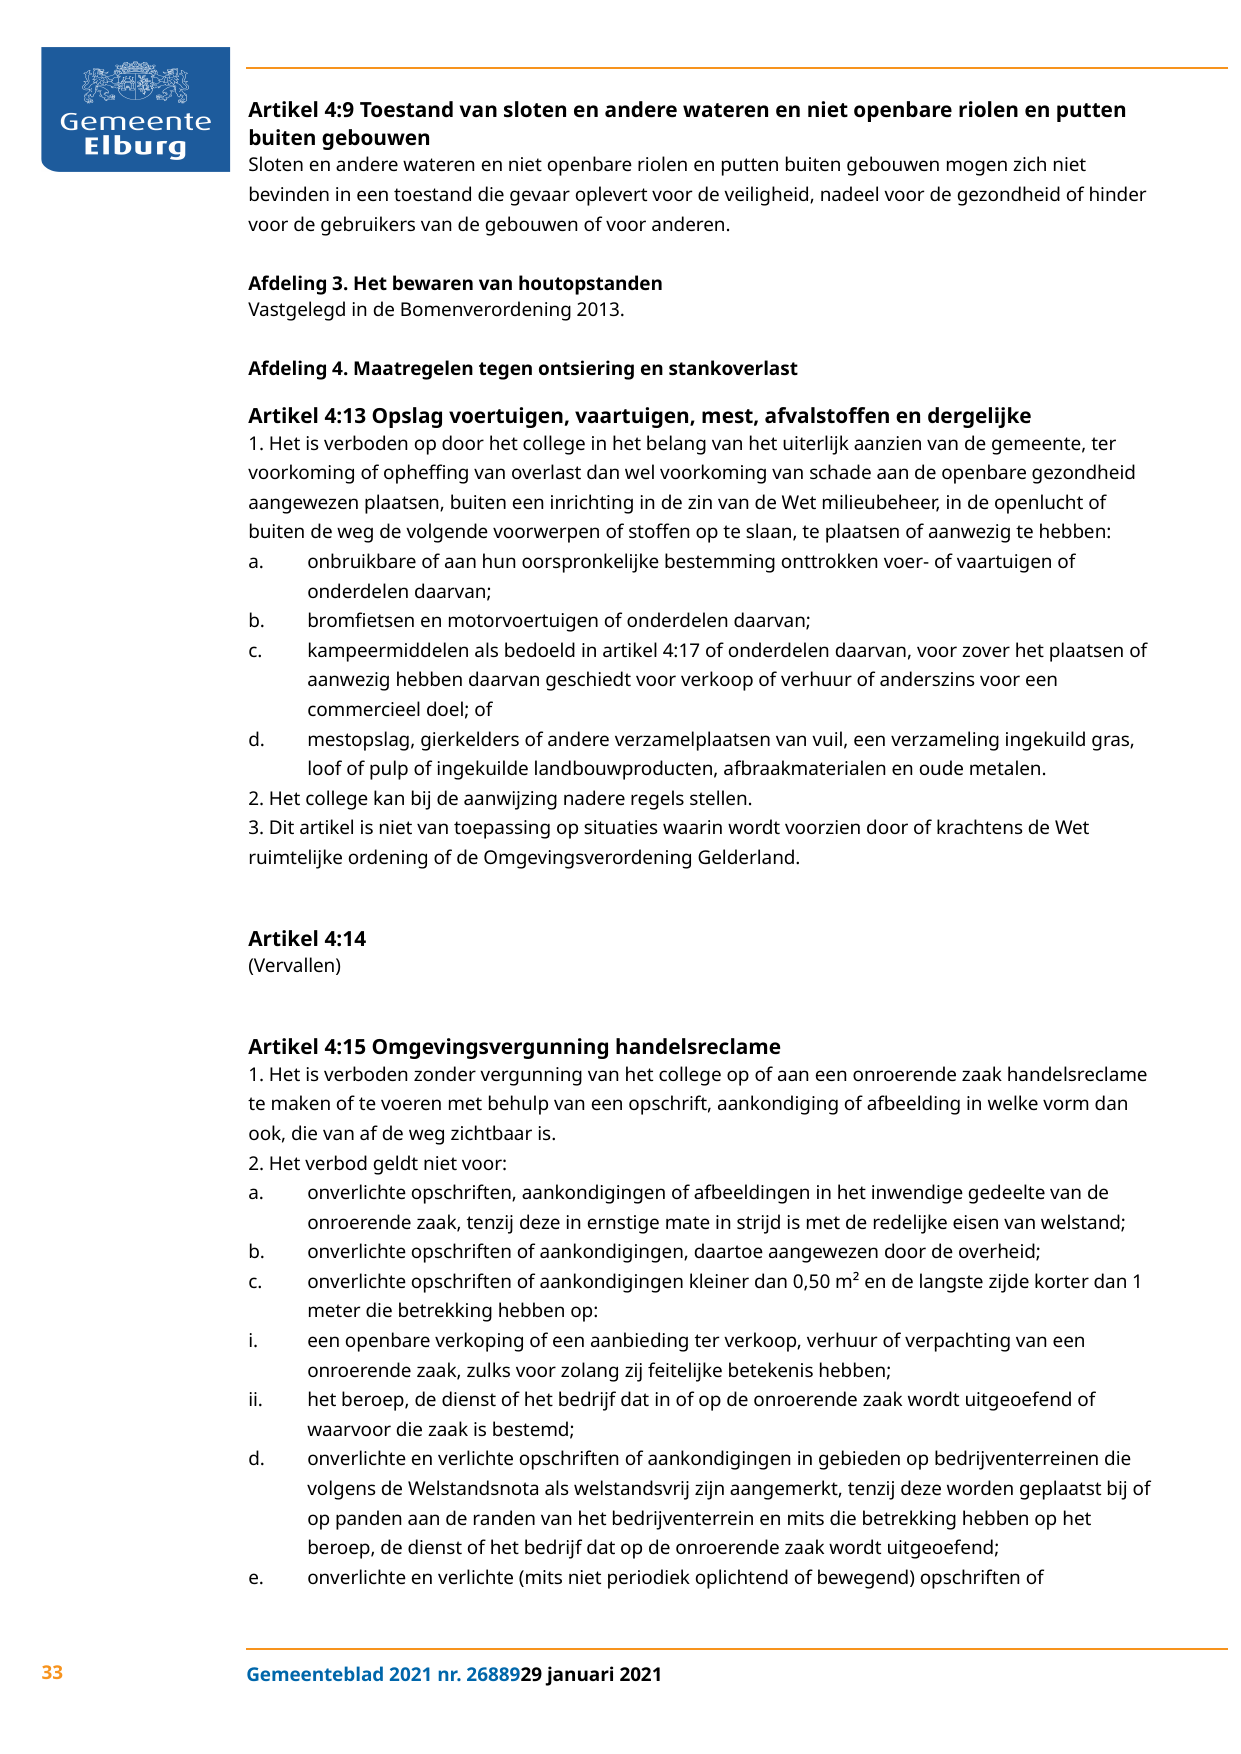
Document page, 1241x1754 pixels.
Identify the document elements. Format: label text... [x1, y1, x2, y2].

list onbruikbare of aan hun oorspronkelijke bestemming onttrokken voer- of vaartuigen of onderdelen daarvan; [248, 548, 1152, 603]
text Afdeling 4. Maatregelen tegen ontsiering en stankoverlast [248, 355, 1152, 381]
list mestopslag, gierkelders of andere verzamelplaatsen van vuil, een verzameling ingekuild gras, loof of pulp of ingekuilde landbouwproducten, afbraakmaterialen en oude metalen. [248, 726, 1152, 781]
picture [41, 47, 231, 172]
list een openbare verkoping of een aanbieding ter verkoop, verhuur of verpachting van een onroerende zaak, zulks voor zolang zij feitelijke betekenis hebben; [248, 1327, 1152, 1382]
text Artikel 4:14 [248, 924, 1152, 952]
list het beroep, de dienst of het bedrijf dat in of op de onroerende zaak wordt uitgeoefend of waarvoor die zaak is bestemd; [248, 1386, 1152, 1442]
list onverlichte en verlichte opschriften of aankondigingen in gebieden op bedrijventerreinen die volgens de Welstandsnota als welstandsvrij zijn aangemerkt, tenzij deze worden geplaatst bij of op panden aan de randen van het bedrijventerrein en mits die betrekking hebben op het beroep, de dienst of het bedrijf dat op de onroerende zaak wordt uitgeoefend; [248, 1446, 1152, 1560]
text (Vervallen) [248, 952, 1152, 978]
text Sloten en andere wateren en niet openbare riolen en putten buiten gebouwen mogen zich niet bevinden in een toestand die gevaar oplevert voor de veiligheid, nadeel voor de gezondheid of hinder voor de gebruikers van de gebouwen of voor anderen. [248, 152, 1152, 237]
text Artikel 4:15 Omgevingsvergunning handelsreclame [248, 1032, 1152, 1061]
list onverlichte en verlichte (mits niet periodiek oplichtend of bewegend) opschriften of [248, 1564, 1152, 1589]
list kampeermiddelen als bedoeld in artikel 4:17 of onderdelen daarvan, voor zover het plaatsen of aanwezig hebben daarvan geschiedt voor verkoop of verhuur of anderszins voor een commercieel doel; of [248, 637, 1152, 722]
list onverlichte opschriften, aankondigingen of afbeeldingen in het inwendige gedeelte van de onroerende zaak, tenzij deze in ernstige mate in strijd is met de redelijke eisen van welstand; [248, 1179, 1152, 1234]
text 3. Dit artikel is niet van toepassing op situaties waarin wordt voorzien door of krachtens de Wet ruimtelijke ordening of de Omgevingsverordening Gelderland. [248, 814, 1152, 870]
list onverlichte opschriften of aankondigingen kleiner dan 0,50 m² en de langste zijde korter dan 1 meter die betrekking hebben op: [248, 1268, 1152, 1323]
text Artikel 4:9 Toestand van sloten en andere wateren en niet openbare riolen en putten buiten gebouwen [248, 95, 1152, 152]
text 1. Het is verboden op door het college in het belang van het uiterlijk aanzien van de gemeente, ter voorkoming of opheffing van overlast dan wel voorkoming van schade aan de openbare gezondheid aangewezen plaatsen, buiten een inrichting in de zin van de Wet milieubeheer, in de openlucht of buiten de weg de volgende voorwerpen of stoffen op te slaan, te plaatsen of aanwezig te hebben: [248, 430, 1152, 544]
text 2. Het verbod geldt niet voor: [248, 1150, 1152, 1175]
list bromfietsen en motorvoertuigen of onderdelen daarvan; [248, 607, 1152, 633]
text Vastgelegd in de Bomenverordening 2013. [248, 296, 1152, 321]
text 2. Het college kan bij de aanwijzing nadere regels stellen. [248, 785, 1152, 811]
list onverlichte opschriften of aankondigingen, daartoe aangewezen door de overheid; [248, 1238, 1152, 1264]
text Afdeling 3. Het bewaren van houtopstanden [248, 270, 1152, 296]
text Artikel 4:13 Opslag voertuigen, vaartuigen, mest, afvalstoffen en dergelijke [248, 401, 1152, 430]
text 1. Het is verboden zonder vergunning van het college op of aan een onroerende zaak handelsreclame te maken of te voeren met behulp van een opschrift, aankondiging of afbeelding in welke vorm dan ook, die van af de weg zichtbaar is. [248, 1061, 1152, 1146]
